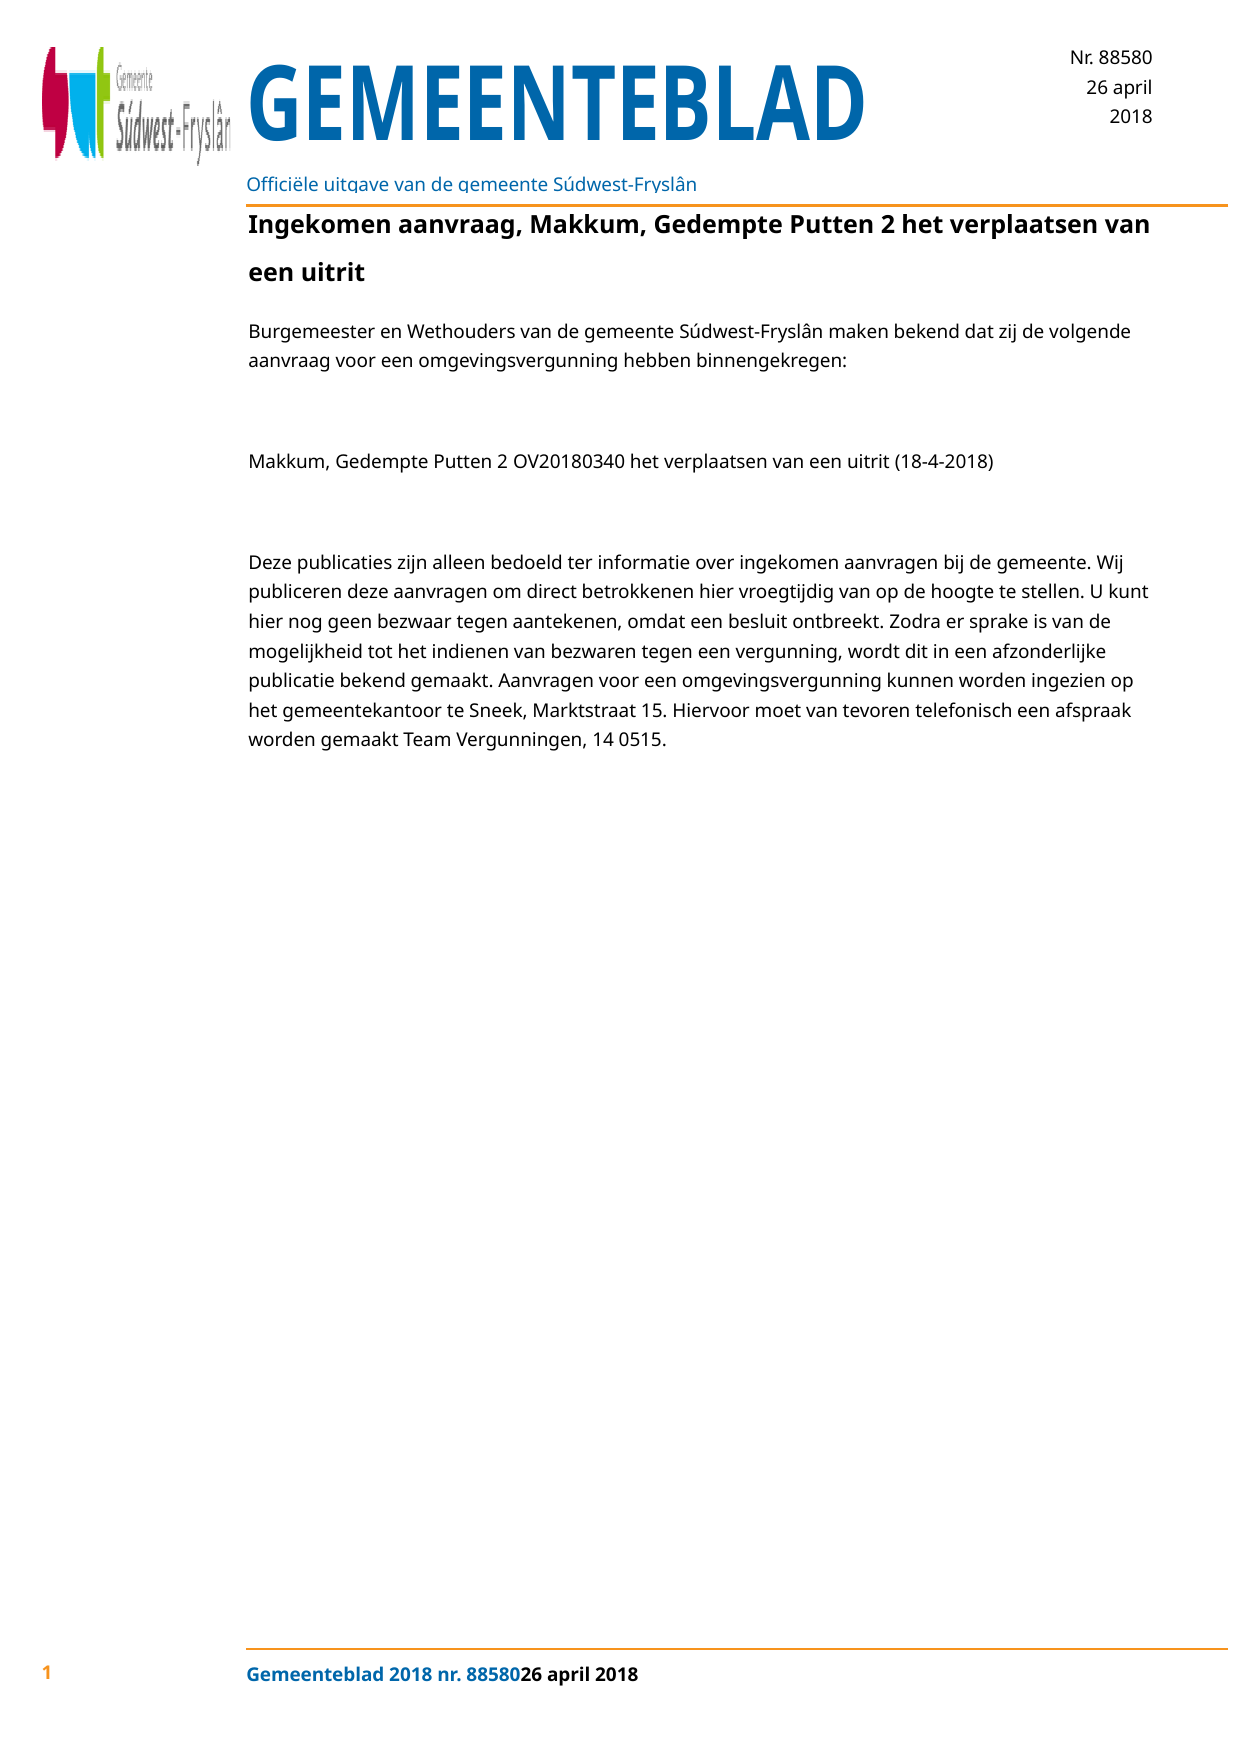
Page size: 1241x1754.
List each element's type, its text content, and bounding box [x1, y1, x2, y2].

text Makkum, Gedempte Putten 2 OV20180340 het verplaatsen van een uitrit (18-4-2018) [248, 448, 1152, 474]
text Ingekomen aanvraag, Makkum, Gedempte Putten 2 het verplaatsen van een uitrit [248, 207, 1152, 288]
text Deze publicaties zijn alleen bedoeld ter informatie over ingekomen aanvragen bij de gemeente. Wij publiceren deze aanvragen om direct betrokkenen hier vroegtijdig van op de hoogte te stellen. U kunt hier nog geen bezwaar tegen aantekenen, omdat een besluit ontbreekt. Zodra er sprake is van de mogelijkheid tot het indienen van bezwaren tegen een vergunning, wordt dit in een afzonderlijke publicatie bekend gemaakt. Aanvragen voor een omgevingsvergunning kunnen worden ingezien op het gemeentekantoor te Sneek, Marktstraat 15. Hiervoor moet van tevoren telefonisch een afspraak worden gemaakt Team Vergunningen, 14 0515. [248, 549, 1152, 752]
text Burgemeester en Wethouders van de gemeente Súdwest-Fryslân maken bekend dat zij de volgende aanvraag voor een omgevingsvergunning hebben binnengekregen: [248, 318, 1152, 373]
picture [41, 47, 231, 172]
